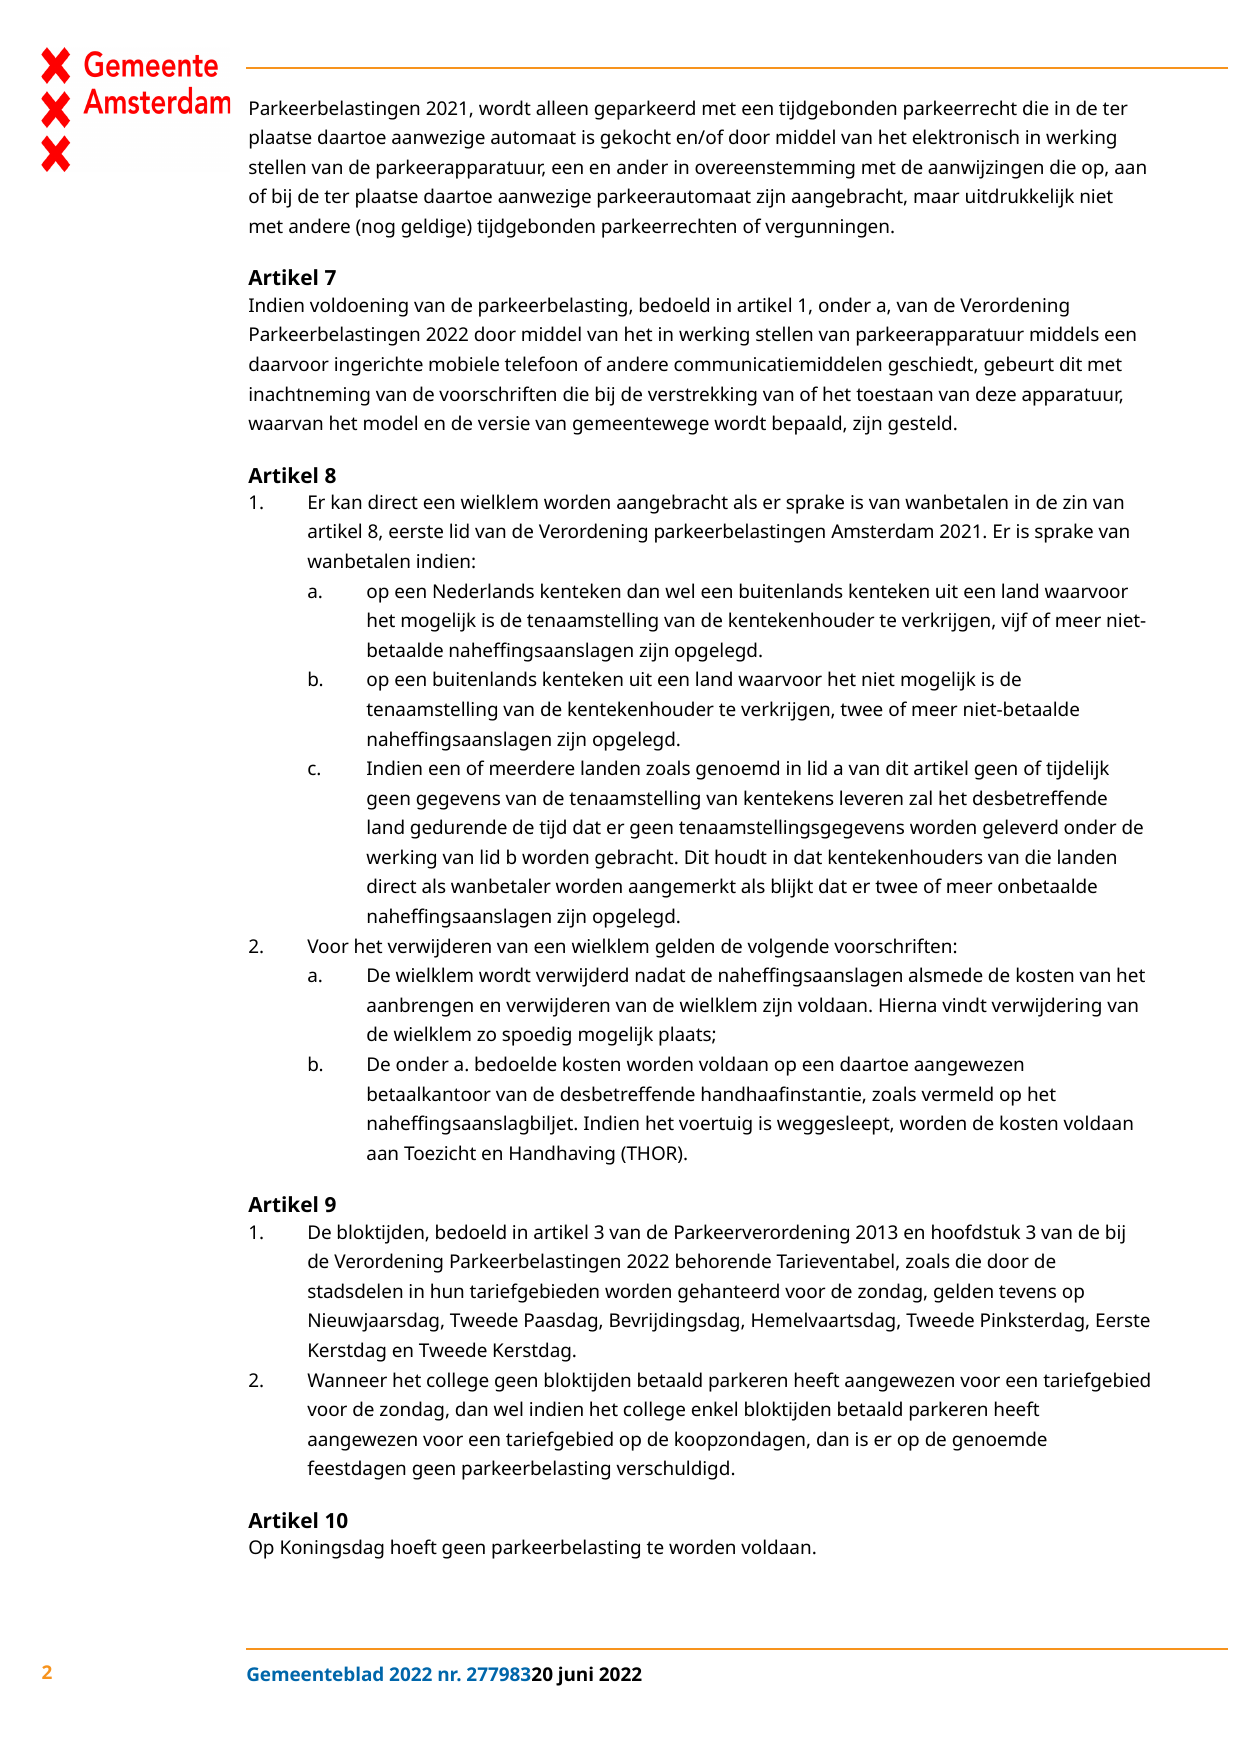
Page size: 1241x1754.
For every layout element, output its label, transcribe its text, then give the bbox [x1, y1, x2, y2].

text Artikel 9 [248, 1190, 1152, 1219]
text Parkeerbelastingen 2021, wordt alleen geparkeerd met een tijdgebonden parkeerrecht die in de ter plaatse daartoe aanwezige automaat is gekocht en/of door middel van het elektronisch in werking stellen van de parkeerapparatuur, een en ander in overeenstemming met de aanwijzingen die op, aan of bij de ter plaatse daartoe aanwezige parkeerautomaat zijn aangebracht, maar uitdrukkelijk niet met andere (nog geldige) tijdgebonden parkeerrechten of vergunningen. [248, 95, 1152, 239]
list De wielklem wordt verwijderd nadat de naheffingsaanslagen alsmede de kosten van het aanbrengen en verwijderen van de wielklem zijn voldaan. Hierna vindt verwijdering van de wielklem zo spoedig mogelijk plaats; [307, 962, 1152, 1047]
list op een buitenlands kenteken uit een land waarvoor het niet mogelijk is de tenaamstelling van de kentekenhouder te verkrijgen, twee of meer niet-betaalde naheffingsaanslagen zijn opgelegd. [307, 667, 1152, 752]
list Er kan direct een wielklem worden aangebracht als er sprake is van wanbetalen in de zin van artikel 8, eerste lid van de Verordening parkeerbelastingen Amsterdam 2021. Er is sprake van wanbetalen indien: [248, 489, 1152, 574]
text Artikel 8 [248, 461, 1152, 489]
list Voor het verwijderen van een wielklem gelden de volgende voorschriften: [248, 933, 1152, 959]
text Indien voldoening van de parkeerbelasting, bedoeld in artikel 1, onder a, van de Verordening Parkeerbelastingen 2022 door middel van het in werking stellen van parkeerapparatuur middels een daarvoor ingerichte mobiele telefoon of andere communicatiemiddelen geschiedt, gebeurt dit met inachtneming van de voorschriften die bij de verstrekking van of het toestaan van deze apparatuur, waarvan het model en de versie van gemeentewege wordt bepaald, zijn gesteld. [248, 292, 1152, 436]
list Wanneer het college geen bloktijden betaald parkeren heeft aangewezen voor een tariefgebied voor de zondag, dan wel indien het college enkel bloktijden betaald parkeren heeft aangewezen voor een tariefgebied op de koopzondagen, dan is er op de genoemde feestdagen geen parkeerbelasting verschuldigd. [248, 1367, 1152, 1481]
text Artikel 10 [248, 1506, 1152, 1534]
text Op Koningsdag hoeft geen parkeerbelasting te worden voldaan. [248, 1534, 1152, 1560]
text Artikel 7 [248, 263, 1152, 292]
list De onder a. bedoelde kosten worden voldaan op een daartoe aangewezen betaalkantoor van de desbetreffende handhaafinstantie, zoals vermeld op het naheffingsaanslagbiljet. Indien het voertuig is weggesleept, worden de kosten voldaan aan Toezicht en Handhaving (THOR). [307, 1051, 1152, 1166]
picture [41, 47, 231, 172]
list De bloktijden, bedoeld in artikel 3 van de Parkeerverordening 2013 en hoofdstuk 3 van de bij de Verordening Parkeerbelastingen 2022 behorende Tarieventabel, zoals die door de stadsdelen in hun tariefgebieden worden gehanteerd voor de zondag, gelden tevens op Nieuwjaarsdag, Tweede Paasdag, Bevrijdingsdag, Hemelvaartsdag, Tweede Pinksterdag, Eerste Kerstdag en Tweede Kerstdag. [248, 1219, 1152, 1363]
list Indien een of meerdere landen zoals genoemd in lid a van dit artikel geen of tijdelijk geen gegevens van de tenaamstelling van kentekens leveren zal het desbetreffende land gedurende de tijd dat er geen tenaamstellingsgegevens worden geleverd onder de werking van lid b worden gebracht. Dit houdt in dat kentekenhouders van die landen direct als wanbetaler worden aangemerkt als blijkt dat er twee of meer onbetaalde naheffingsaanslagen zijn opgelegd. [307, 755, 1152, 929]
list op een Nederlands kenteken dan wel een buitenlands kenteken uit een land waarvoor het mogelijk is de tenaamstelling van de kentekenhouder te verkrijgen, vijf of meer niet-betaalde naheffingsaanslagen zijn opgelegd. [307, 578, 1152, 663]
